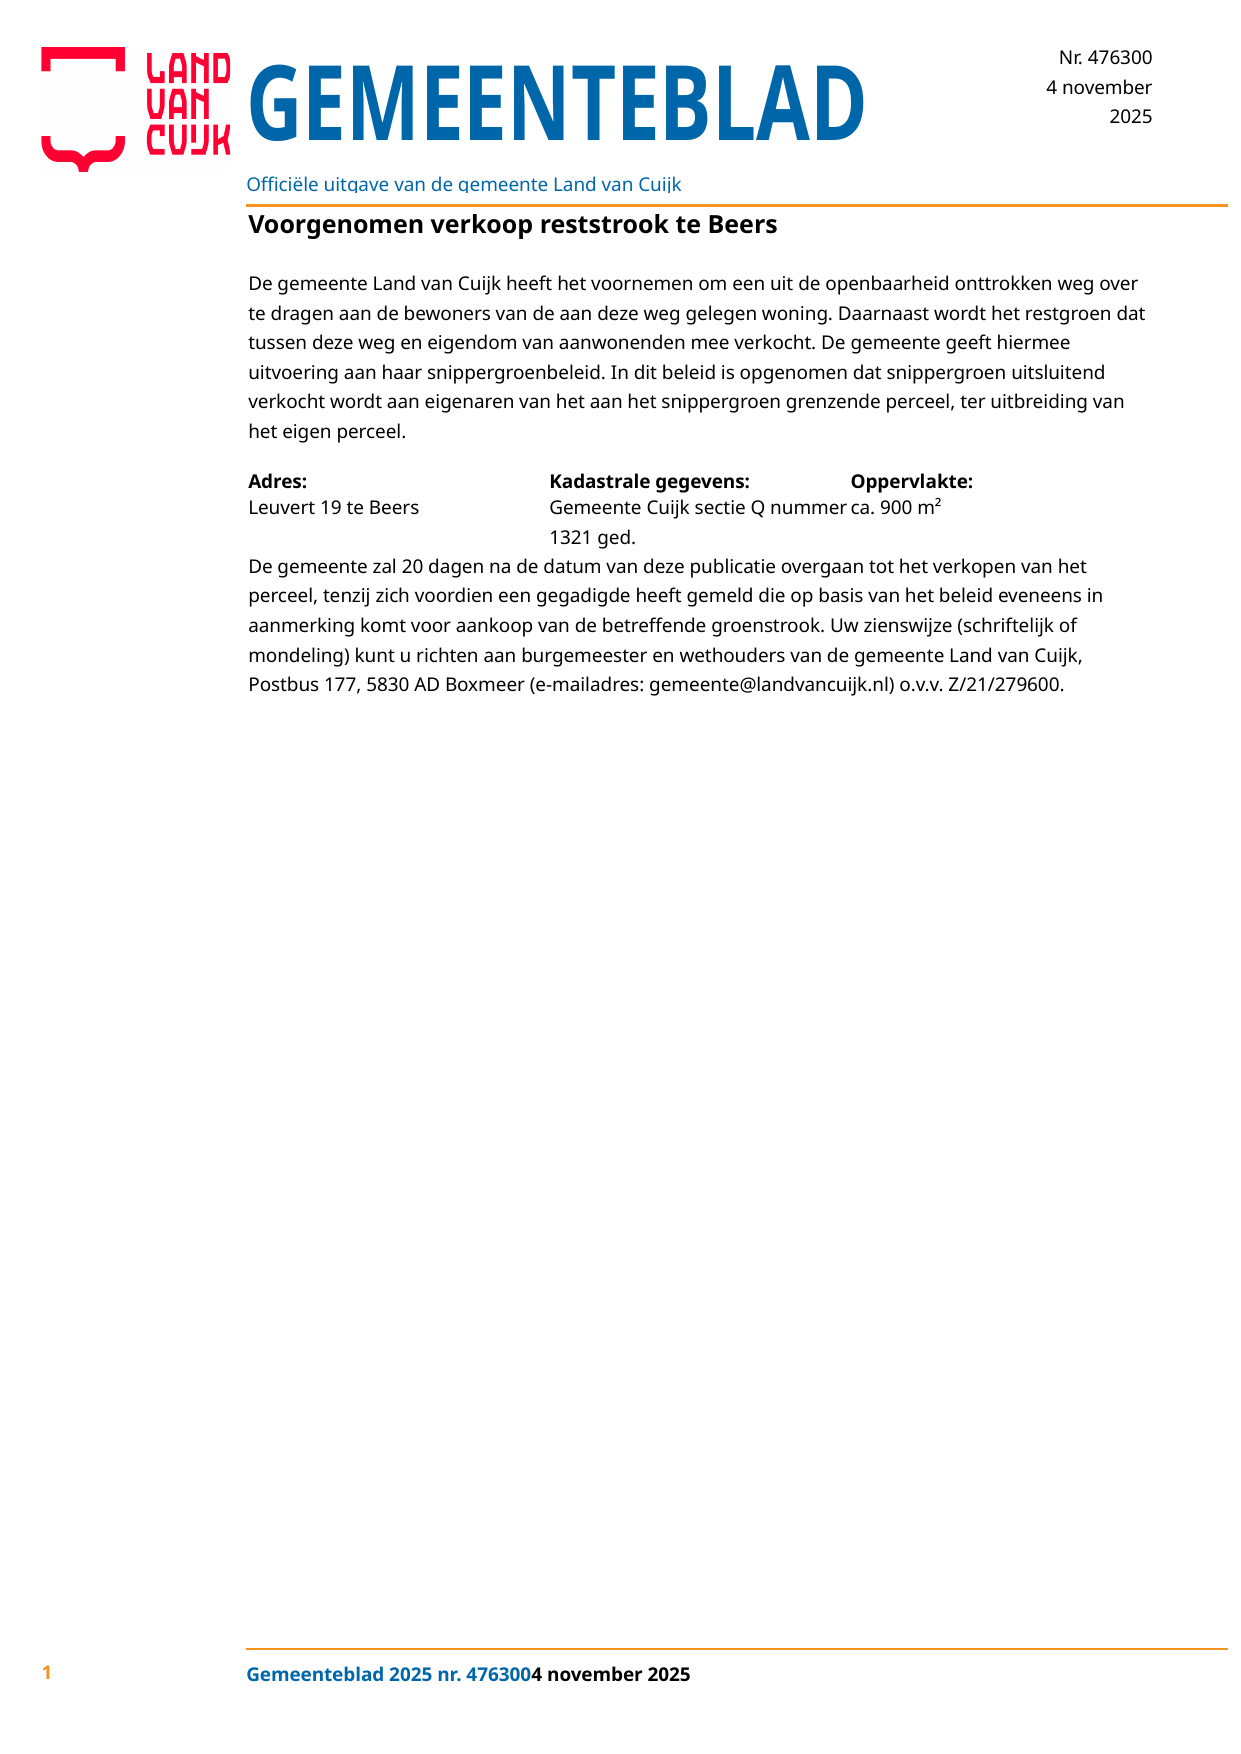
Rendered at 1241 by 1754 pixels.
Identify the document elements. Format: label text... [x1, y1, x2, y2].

table_cell ca. 900 m² [850, 495, 1152, 550]
table_cell Gemeente Cuijk sectie Q nummer 1321 ged. [549, 495, 850, 550]
picture [41, 47, 231, 172]
text Voorgenomen verkoop reststrook te Beers [248, 207, 1152, 241]
text De gemeente zal 20 dagen na de datum van deze publicatie overgaan tot het verkopen van het perceel, tenzij zich voordien een gegadigde heeft gemeld die op basis van het beleid eveneens in aanmerking komt voor aankoop van de betreffende groenstrook. Uw zienswijze (schriftelijk of mondeling) kunt u richten aan burgemeester en wethouders van de gemeente Land van Cuijk, Postbus 177, 5830 AD Boxmeer (e-mailadres: gemeente@landvancuijk.nl) o.v.v. Z/21/279600. [248, 553, 1152, 697]
text De gemeente Land van Cuijk heeft het voornemen om een uit de openbaarheid onttrokken weg over te dragen aan de bewoners van de aan deze weg gelegen woning. Daarnaast wordt het restgroen dat tussen deze weg en eigendom van aanwonenden mee verkocht. De gemeente geeft hiermee uitvoering aan haar snippergroenbeleid. In dit beleid is opgenomen dat snippergroen uitsluitend verkocht wordt aan eigenaren van het aan het snippergroen grenzende perceel, ter uitbreiding van het eigen perceel. [248, 270, 1152, 444]
table_header Adres: [248, 469, 549, 494]
table_header Oppervlakte: [850, 469, 1152, 494]
table_header Kadastrale gegevens: [549, 469, 850, 494]
table_cell Leuvert 19 te Beers [248, 495, 549, 550]
